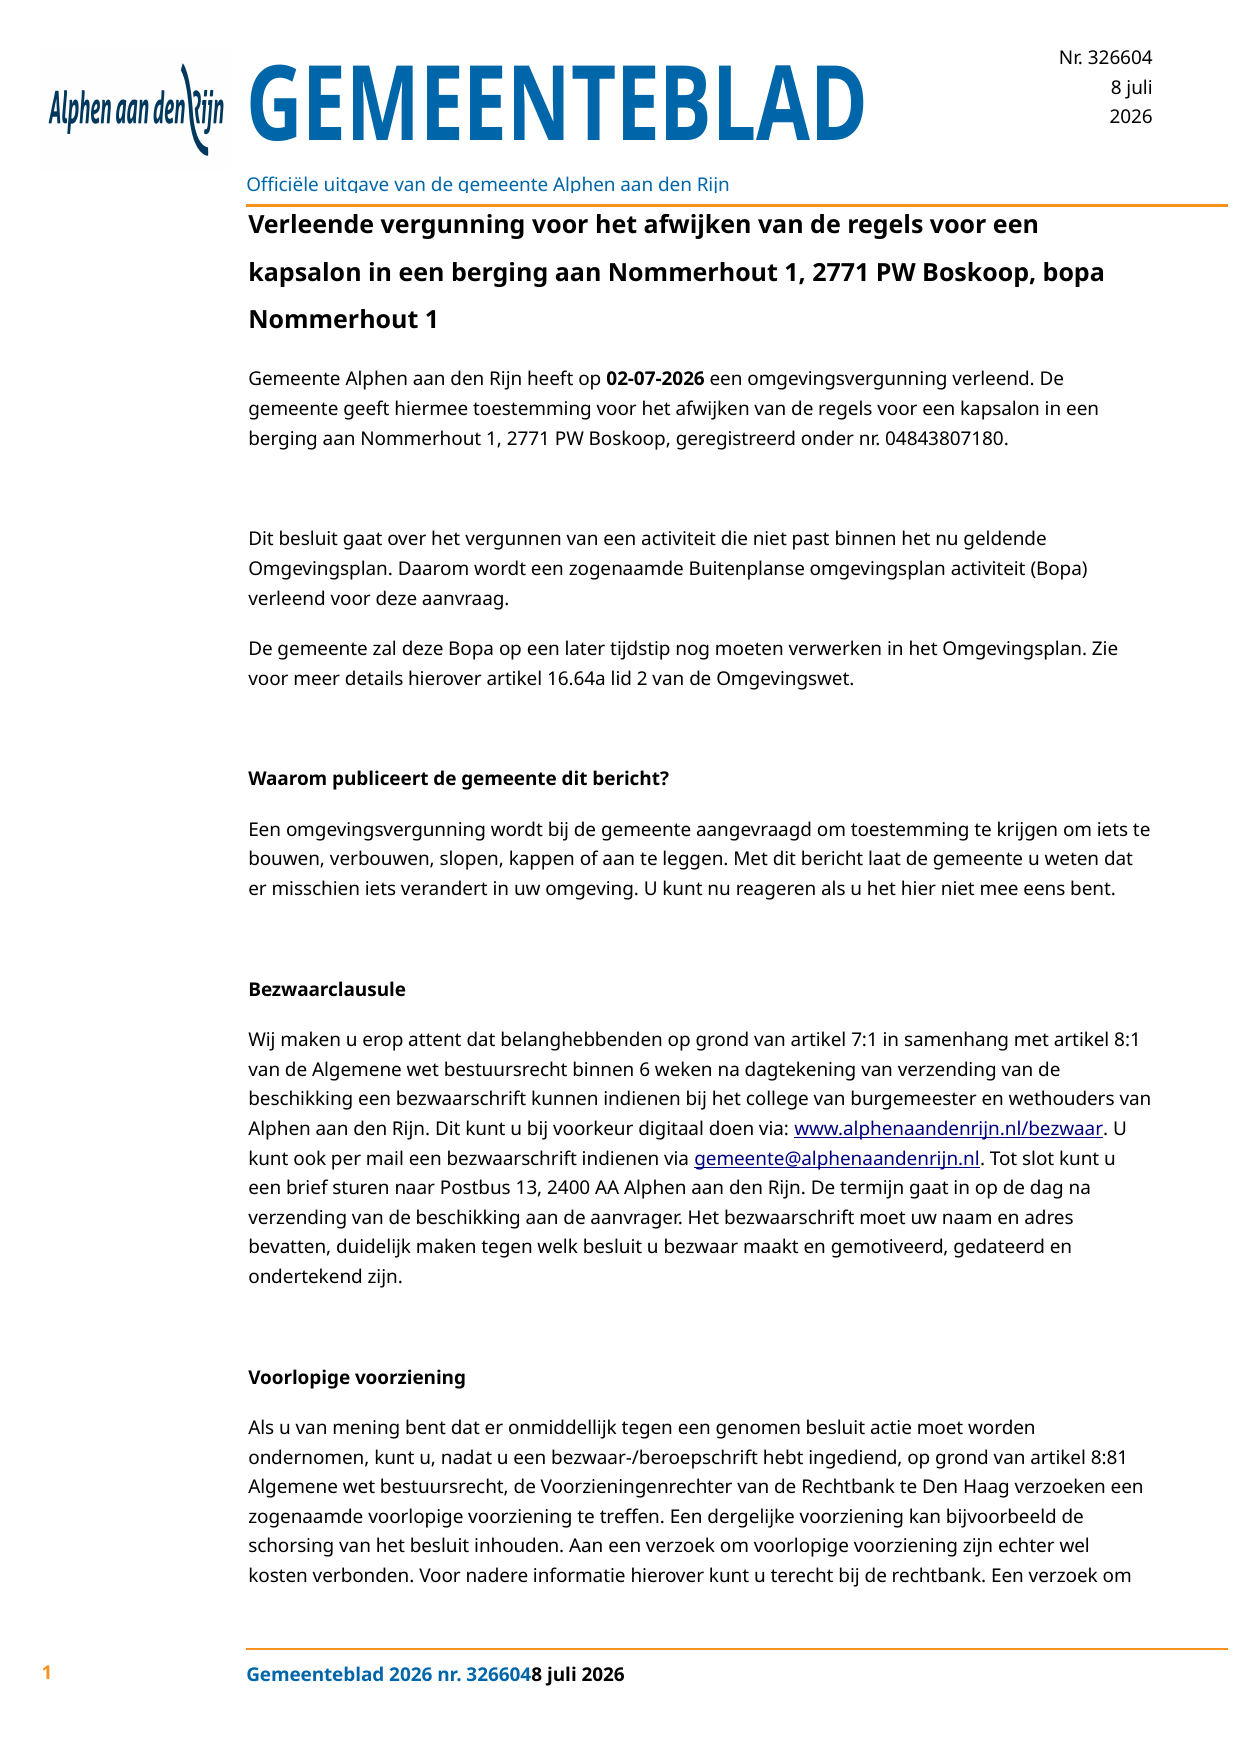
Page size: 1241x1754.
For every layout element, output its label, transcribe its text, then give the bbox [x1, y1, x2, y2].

text Bezwaarclausule [248, 976, 1152, 1002]
text Als u van mening bent dat er onmiddellijk tegen een genomen besluit actie moet worden ondernomen, kunt u, nadat u een bezwaar-/beroepschrift hebt ingediend, op grond van artikel 8:81 Algemene wet bestuursrecht, de Voorzieningenrechter van de Rechtbank te Den Haag verzoeken een zogenaamde voorlopige voorziening te treffen. Een dergelijke voorziening kan bijvoorbeeld de schorsing van het besluit inhouden. Aan een verzoek om voorlopige voorziening zijn echter wel kosten verbonden. Voor nadere informatie hierover kunt u terecht bij de rechtbank. Een verzoek om [248, 1414, 1152, 1588]
picture [41, 47, 231, 172]
text Een omgevingsvergunning wordt bij de gemeente aangevraagd om toestemming te krijgen om iets te bouwen, verbouwen, slopen, kappen of aan te leggen. Met dit bericht laat de gemeente u weten dat er misschien iets verandert in uw omgeving. U kunt nu reageren als u het hier niet mee eens bent. [248, 816, 1152, 901]
text Waarom publiceert de gemeente dit bericht? [248, 766, 1152, 791]
text Voorlopige voorziening [248, 1364, 1152, 1389]
text De gemeente zal deze Bopa op een later tijdstip nog moeten verwerken in het Omgevingsplan. Zie voor meer details hierover artikel 16.64a lid 2 van de Omgevingswet. [248, 635, 1152, 690]
text Dit besluit gaat over het vergunnen van een activiteit die niet past binnen het nu geldende Omgevingsplan. Daarom wordt een zogenaamde Buitenplanse omgevingsplan activiteit (Bopa) verleend voor deze aanvraag. [248, 526, 1152, 610]
text Gemeente Alphen aan den Rijn heeft op 02-07-2026 een omgevingsvergunning verleend. De gemeente geeft hiermee toestemming voor het afwijken van de regels voor een kapsalon in een berging aan Nommerhout 1, 2771 PW Boskoop, geregistreerd onder nr. 04843807180. [248, 366, 1152, 450]
text Verleende vergunning voor het afwijken van de regels voor een kapsalon in een berging aan Nommerhout 1, 2771 PW Boskoop, bopa Nommerhout 1 [248, 207, 1152, 336]
text Wij maken u erop attent dat belanghebbenden op grond van artikel 7:1 in samenhang met artikel 8:1 van de Algemene wet bestuursrecht binnen 6 weken na dagtekening van verzending van de beschikking een bezwaarschrift kunnen indienen bij het college van burgemeester en wethouders van Alphen aan den Rijn. Dit kunt u bij voorkeur digitaal doen via: www.alphenaandenrijn.nl/bezwaar. U kunt ook per mail een bezwaarschrift indienen via gemeente@alphenaandenrijn.nl. Tot slot kunt u een brief sturen naar Postbus 13, 2400 AA Alphen aan den Rijn. De termijn gaat in op de dag na verzending van de beschikking aan de aanvrager. Het bezwaarschrift moet uw naam en adres bevatten, duidelijk maken tegen welk besluit u bezwaar maakt en gemotiveerd, gedateerd en ondertekend zijn. [248, 1026, 1152, 1289]
